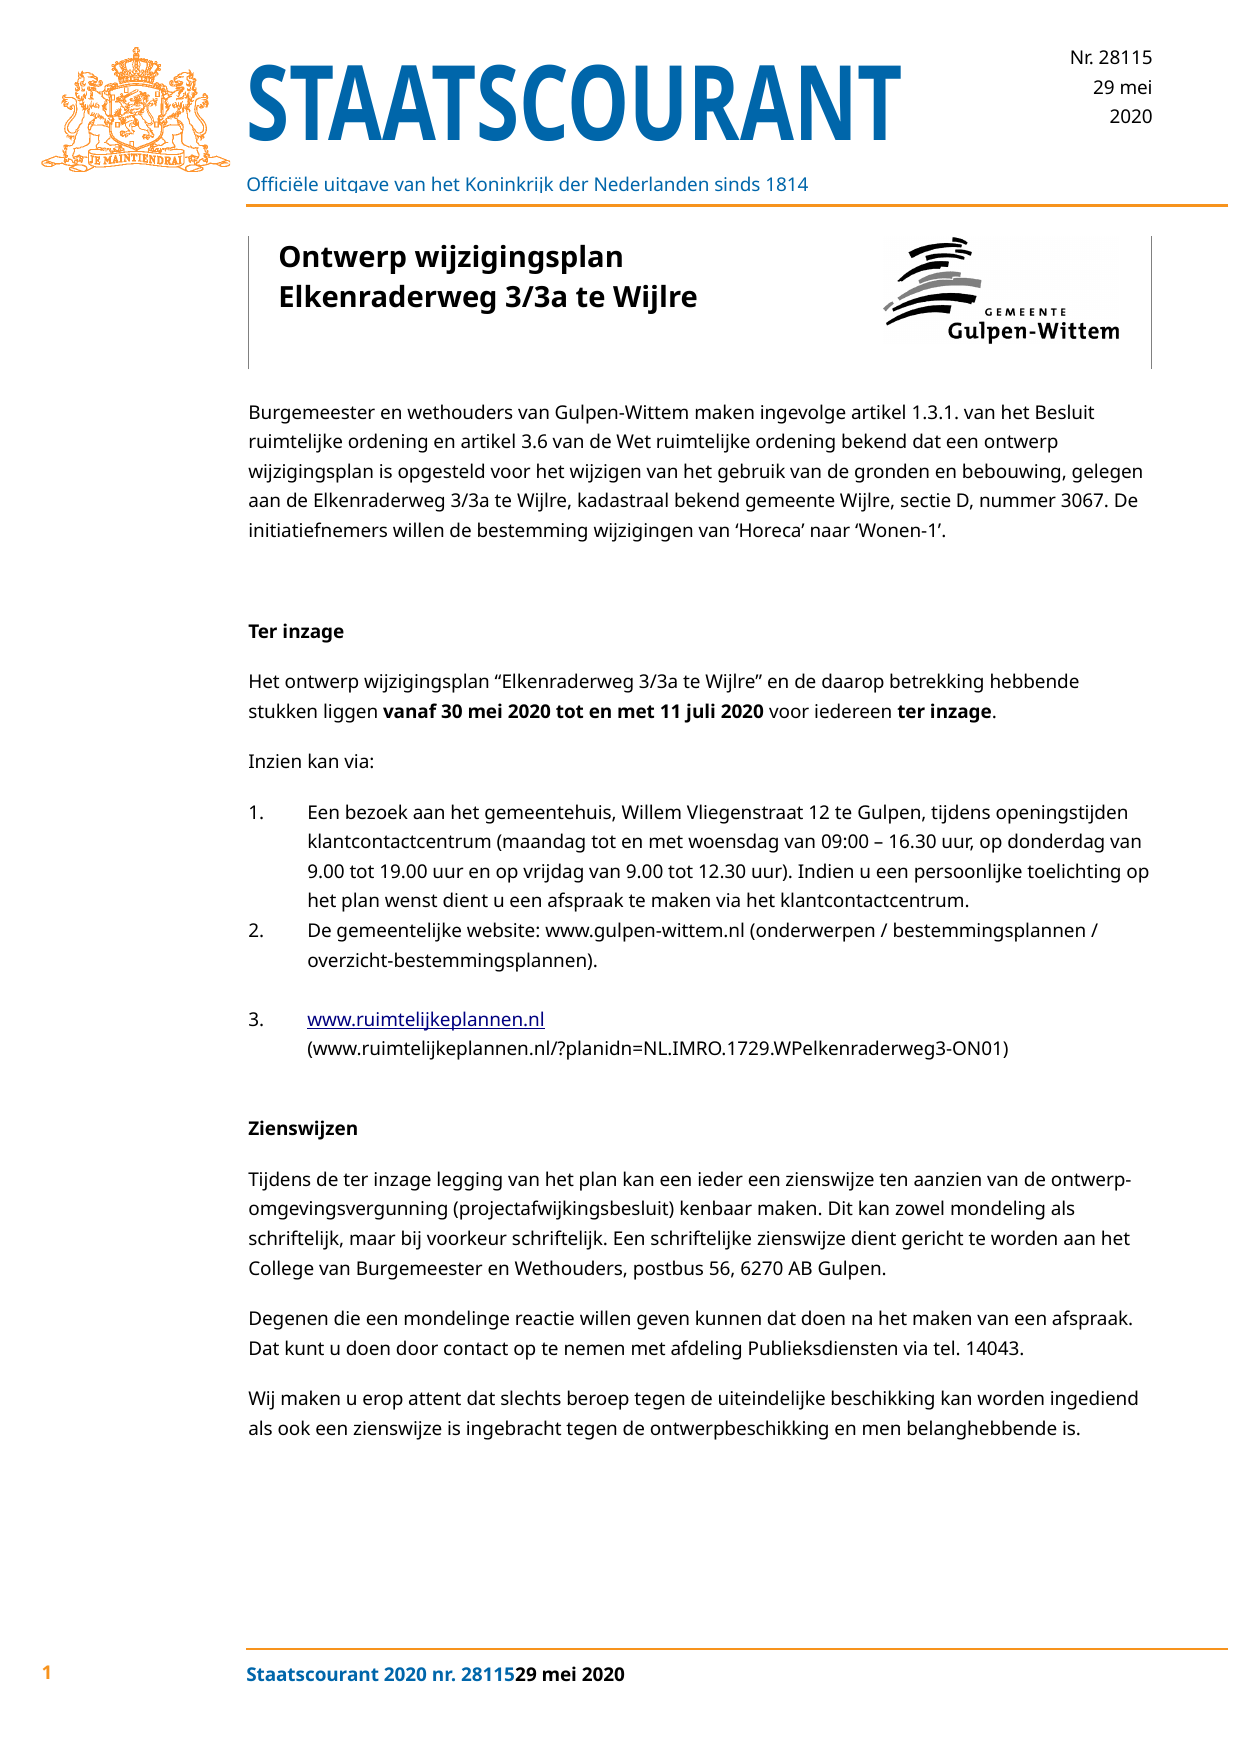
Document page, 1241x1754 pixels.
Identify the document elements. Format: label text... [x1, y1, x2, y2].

text Zienswijzen [248, 1116, 1152, 1141]
picture [41, 47, 231, 172]
table_header [850, 236, 1151, 369]
table_header Ontwerp wijzigingsplan Elkenraderweg 3/3a te Wijlre [249, 236, 850, 369]
list (www.ruimtelijkeplannen.nl/?planidn=NL.IMRO.1729.WPelkenraderweg3-ON01) [248, 1036, 1152, 1061]
text Tijdens de ter inzage legging van het plan kan een ieder een zienswijze ten aanzien van de ontwerp-omgevingsvergunning (projectafwijkingsbesluit) kenbaar maken. Dit kan zowel mondeling als schriftelijk, maar bij voorkeur schriftelijk. Een schriftelijke zienswijze dient gericht te worden aan het College van Burgemeester en Wethouders, postbus 56, 6270 AB Gulpen. [248, 1166, 1152, 1281]
text Ter inzage [248, 618, 1152, 644]
list www.ruimtelijkeplannen.nl [248, 1006, 1152, 1032]
text Burgemeester en wethouders van Gulpen-Wittem maken ingevolge artikel 1.3.1. van het Besluit ruimtelijke ordening en artikel 3.6 van de Wet ruimtelijke ordening bekend dat een ontwerp wijzigingsplan is opgesteld voor het wijzigen van het gebruik van de gronden en bebouwing, gelegen aan de Elkenraderweg 3/3a te Wijlre, kadastraal bekend gemeente Wijlre, sectie D, nummer 3067. De initiatiefnemers willen de bestemming wijzigingen van ‘Horeca’ naar ‘Wonen-1’. [248, 399, 1152, 543]
list Een bezoek aan het gemeentehuis, Willem Vliegenstraat 12 te Gulpen, tijdens openingstijden klantcontactcentrum (maandag tot en met woensdag van 09:00 – 16.30 uur, op donderdag van 9.00 tot 19.00 uur en op vrijdag van 9.00 tot 12.30 uur). Indien u een persoonlijke toelichting op het plan wenst dient u een afspraak te maken via het klantcontactcentrum. [248, 799, 1152, 913]
text Het ontwerp wijzigingsplan “Elkenraderweg 3/3a te Wijlre” en de daarop betrekking hebbende stukken liggen vanaf 30 mei 2020 tot en met 11 juli 2020 voor iedereen ter inzage. [248, 668, 1152, 724]
text Degenen die een mondelinge reactie willen geven kunnen dat doen na het maken van een afspraak. Dat kunt u doen door contact op te nemen met afdeling Publieksdiensten via tel. 14043. [248, 1305, 1152, 1361]
text Wij maken u erop attent dat slechts beroep tegen de uiteindelijke beschikking kan worden ingediend als ook een zienswijze is ingebracht tegen de ontwerpbeschikking en men belanghebbende is. [248, 1385, 1152, 1441]
list De gemeentelijke website: www.gulpen-wittem.nl (onderwerpen / bestemmingsplannen / overzicht-bestemmingsplannen). [248, 917, 1152, 973]
text Inzien kan via: [248, 748, 1152, 774]
picture [882, 236, 1119, 344]
